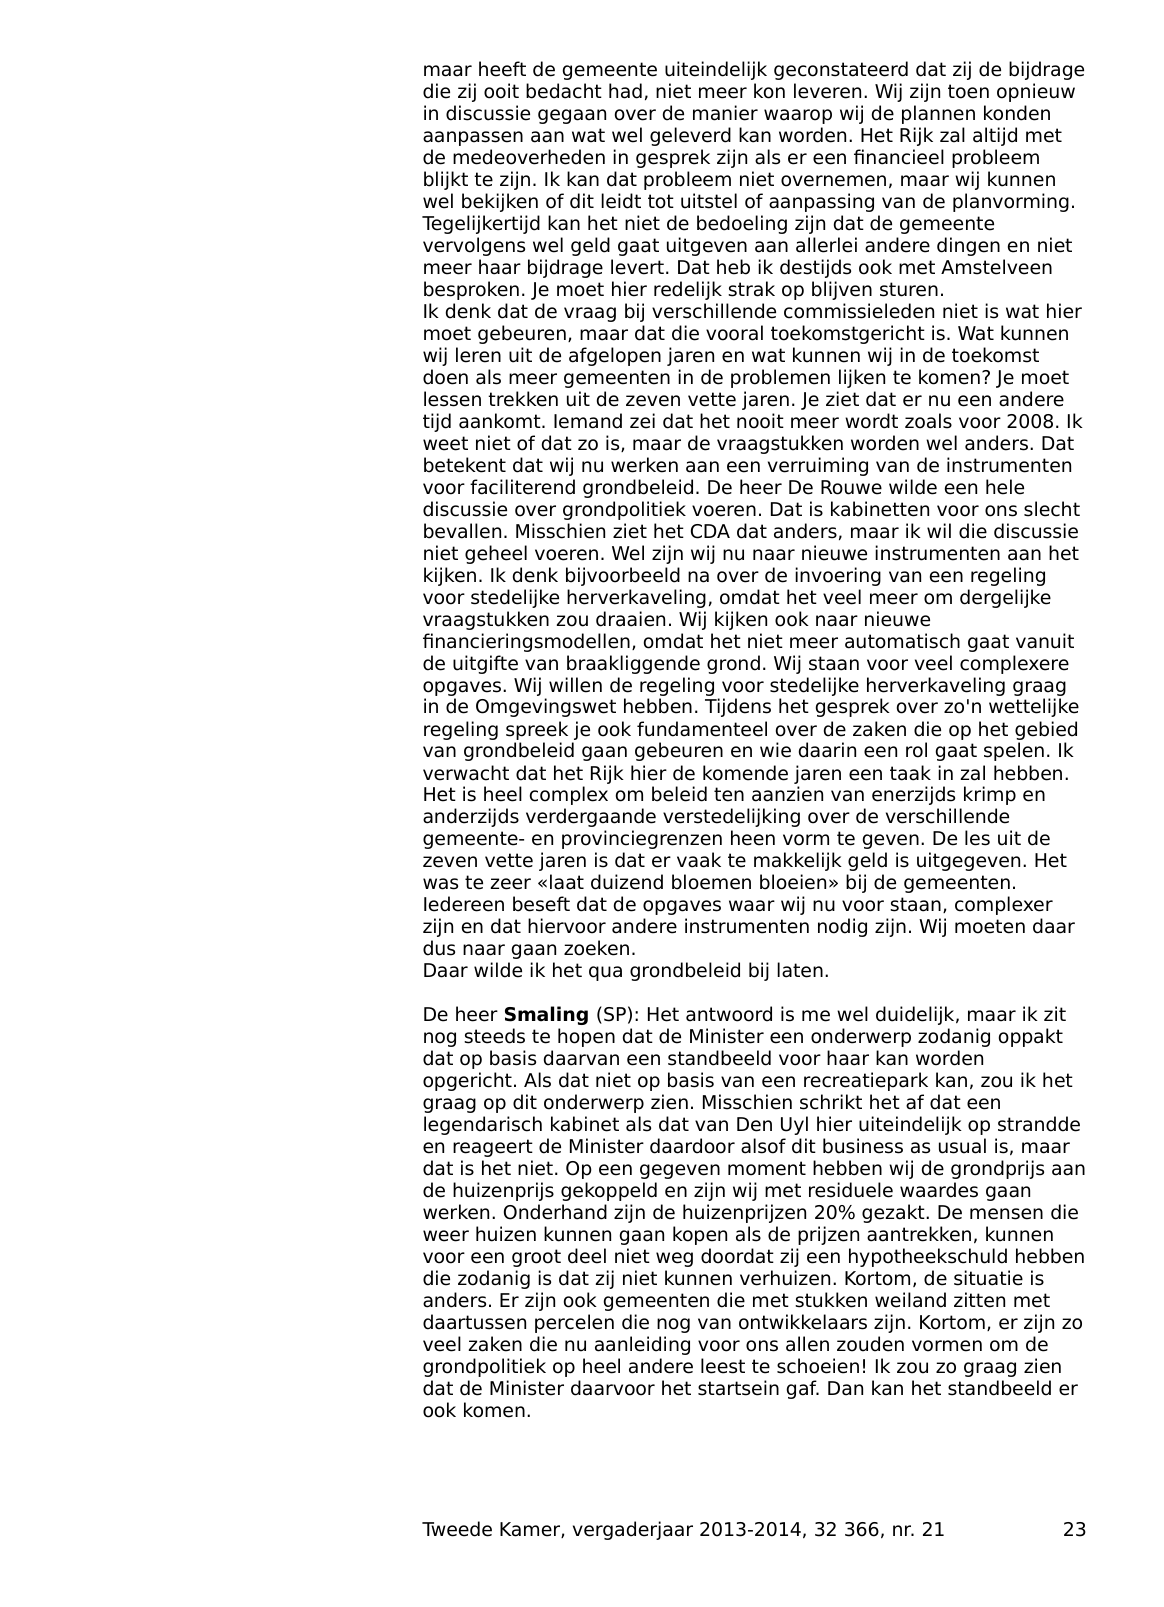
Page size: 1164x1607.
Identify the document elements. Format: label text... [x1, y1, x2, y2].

text maar heeft de gemeente uiteindelijk geconstateerd dat zij de bijdrage die zij ooit bedacht had, niet meer kon leveren. Wij zijn toen opnieuw in discussie gegaan over de manier waarop wij de plannen konden aanpassen aan wat wel geleverd kan worden. Het Rijk zal altijd met de medeoverheden in gesprek zijn als er een financieel probleem blijkt te zijn. Ik kan dat probleem niet overnemen, maar wij kunnen wel bekijken of dit leidt tot uitstel of aanpassing van de planvorming. Tegelijkertijd kan het niet de bedoeling zijn dat de gemeente vervolgens wel geld gaat uitgeven aan allerlei andere dingen en niet meer haar bijdrage levert. Dat heb ik destijds ook met Amstelveen besproken. Je moet hier redelijk strak op blijven sturen. [422, 59, 1087, 301]
text Ik denk dat de vraag bij verschillende commissieleden niet is wat hier moet gebeuren, maar dat die vooral toekomstgericht is. Wat kunnen wij leren uit de afgelopen jaren en wat kunnen wij in de toekomst doen als meer gemeenten in de problemen lijken te komen? Je moet lessen trekken uit de zeven vette jaren. Je ziet dat er nu een andere tijd aankomt. Iemand zei dat het nooit meer wordt zoals voor 2008. Ik weet niet of dat zo is, maar de vraagstukken worden wel anders. Dat betekent dat wij nu werken aan een verruiming van de instrumenten voor faciliterend grondbeleid. De heer De Rouwe wilde een hele discussie over grondpolitiek voeren. Dat is kabinetten voor ons slecht bevallen. Misschien ziet het CDA dat anders, maar ik wil die discussie niet geheel voeren. Wel zijn wij nu naar nieuwe instrumenten aan het kijken. Ik denk bijvoorbeeld na over de invoering van een regeling voor stedelijke herverkaveling, omdat het veel meer om dergelijke vraagstukken zou draaien. Wij kijken ook naar nieuwe financieringsmodellen, omdat het niet meer automatisch gaat vanuit de uitgifte van braakliggende grond. Wij staan voor veel complexere opgaves. Wij willen de regeling voor stedelijke herverkaveling graag in de Omgevingswet hebben. Tijdens het gesprek over zo'n wettelijke regeling spreek je ook fundamenteel over de zaken die op het gebied van grondbeleid gaan gebeuren en wie daarin een rol gaat spelen. Ik verwacht dat het Rijk hier de komende jaren een taak in zal hebben. Het is heel complex om beleid ten aanzien van enerzijds krimp en anderzijds verdergaande verstedelijking over de verschillende gemeente- en provinciegrenzen heen vorm te geven. De les uit de zeven vette jaren is dat er vaak te makkelijk geld is uitgegeven. Het was te zeer «laat duizend bloemen bloeien» bij de gemeenten. Iedereen beseft dat de opgaves waar wij nu voor staan, complexer zijn en dat hiervoor andere instrumenten nodig zijn. Wij moeten daar dus naar gaan zoeken. [422, 301, 1087, 960]
text De heer Smaling (SP): Het antwoord is me wel duidelijk, maar ik zit nog steeds te hopen dat de Minister een onderwerp zodanig oppakt dat op basis daarvan een standbeeld voor haar kan worden opgericht. Als dat niet op basis van een recreatiepark kan, zou ik het graag op dit onderwerp zien. Misschien schrikt het af dat een legendarisch kabinet als dat van Den Uyl hier uiteindelijk op strandde en reageert de Minister daardoor alsof dit business as usual is, maar dat is het niet. Op een gegeven moment hebben wij de grondprijs aan de huizenprijs gekoppeld en zijn wij met residuele waardes gaan werken. Onderhand zijn de huizenprijzen 20% gezakt. De mensen die weer huizen kunnen gaan kopen als de prijzen aantrekken, kunnen voor een groot deel niet weg doordat zij een hypotheekschuld hebben die zodanig is dat zij niet kunnen verhuizen. Kortom, de situatie is anders. Er zijn ook gemeenten die met stukken weiland zitten met daartussen percelen die nog van ontwikkelaars zijn. Kortom, er zijn zo veel zaken die nu aanleiding voor ons allen zouden vormen om de grondpolitiek op heel andere leest te schoeien! Ik zou zo graag zien dat de Minister daarvoor het startsein gaf. Dan kan het standbeeld er ook komen. [422, 1004, 1087, 1422]
text Daar wilde ik het qua grondbeleid bij laten. [422, 960, 1087, 982]
